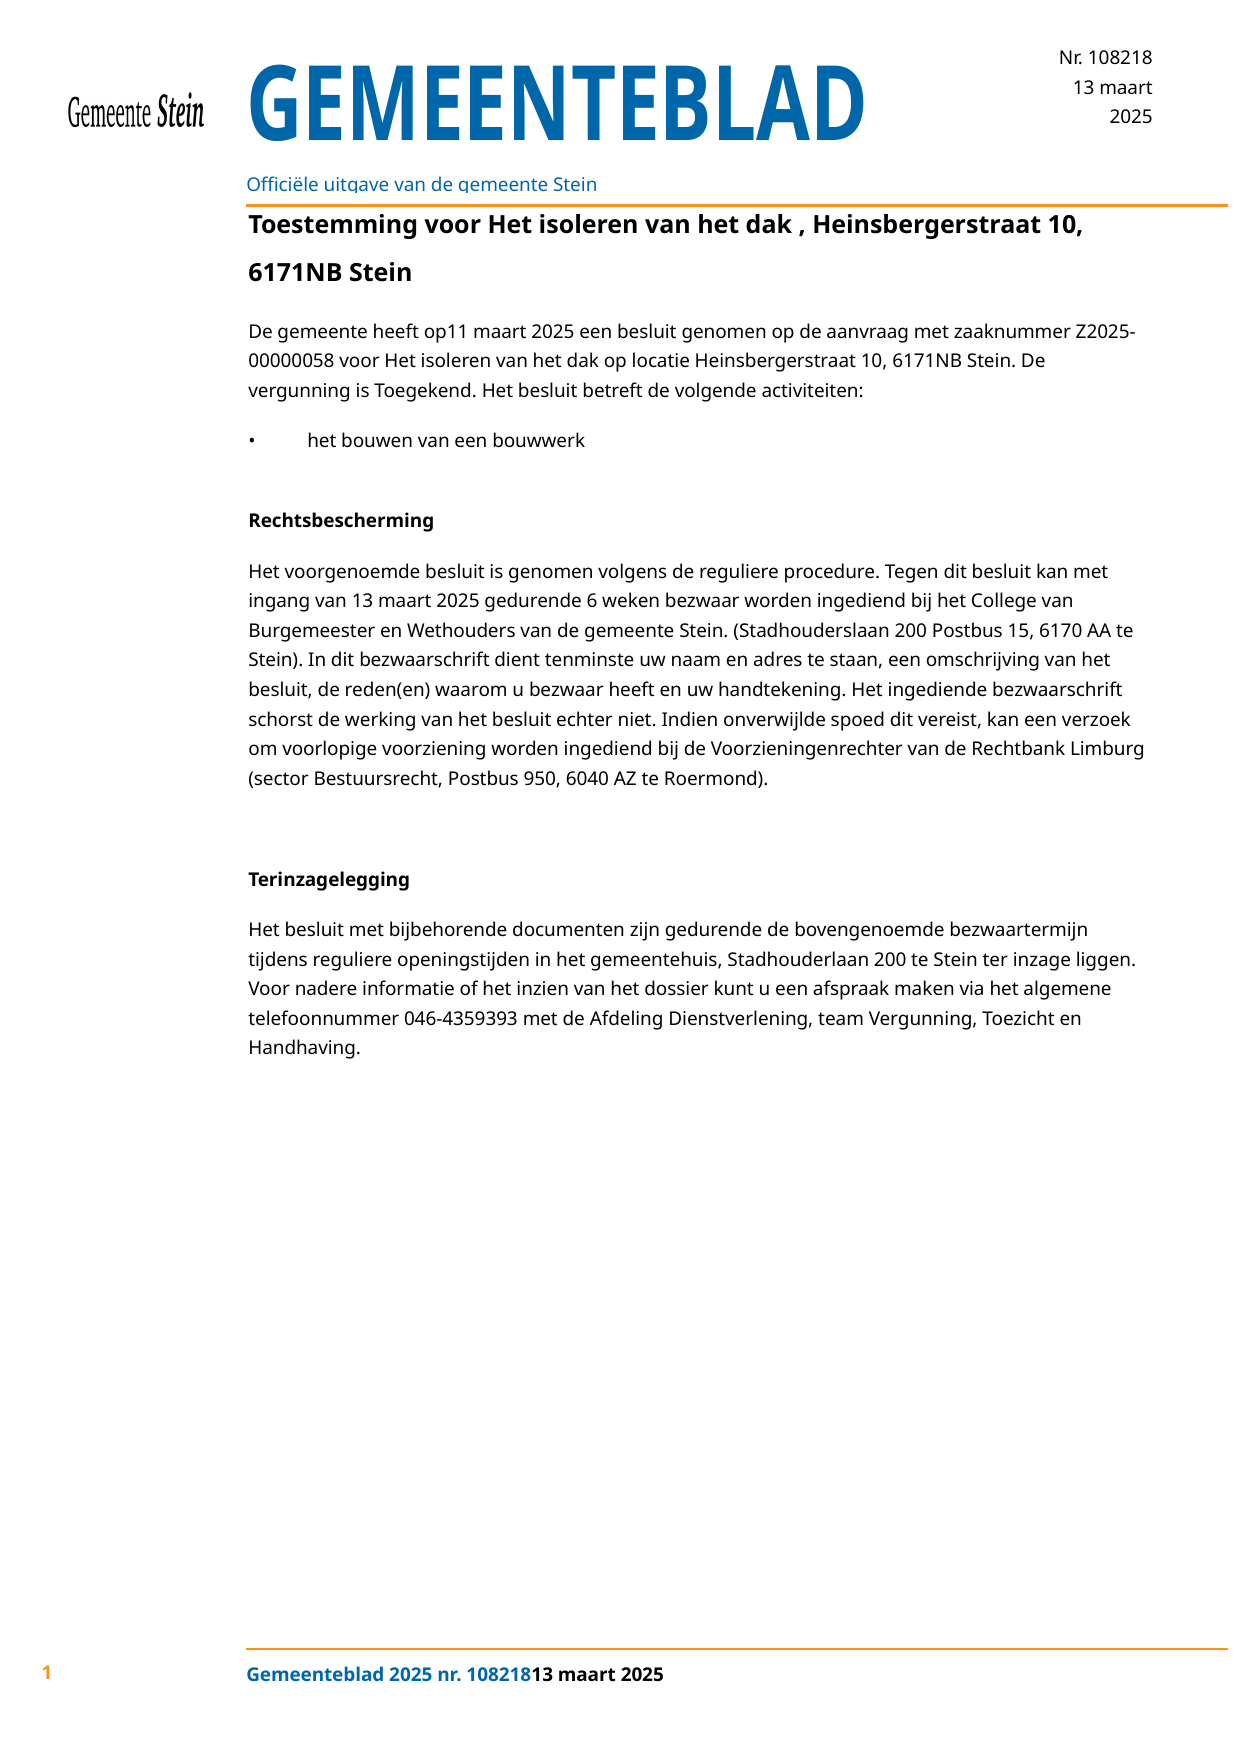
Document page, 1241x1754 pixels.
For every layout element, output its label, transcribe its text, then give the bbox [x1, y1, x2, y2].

text Het besluit met bijbehorende documenten zijn gedurende de bovengenoemde bezwaartermijn tijdens reguliere openingstijden in het gemeentehuis, Stadhouderlaan 200 te Stein ter inzage liggen. Voor nadere informatie of het inzien van het dossier kunt u een afspraak maken via het algemene telefoonnummer 046-4359393 met de Afdeling Dienstverlening, team Vergunning, Toezicht en Handhaving. [248, 916, 1152, 1060]
text Toestemming voor Het isoleren van het dak , Heinsbergerstraat 10, 6171NB Stein [248, 207, 1152, 288]
picture [41, 47, 231, 172]
text De gemeente heeft op11 maart 2025 een besluit genomen op de aanvraag met zaaknummer Z2025-00000058 voor Het isoleren van het dak op locatie Heinsbergerstraat 10, 6171NB Stein. De vergunning is Toegekend. Het besluit betreft de volgende activiteiten: [248, 318, 1152, 403]
text Rechtsbescherming [248, 507, 1152, 533]
text Het voorgenoemde besluit is genomen volgens de reguliere procedure. Tegen dit besluit kan met ingang van 13 maart 2025 gedurende 6 weken bezwaar worden ingediend bij het College van Burgemeester en Wethouders van de gemeente Stein. (Stadhouderslaan 200 Postbus 15, 6170 AA te Stein). In dit bezwaarschrift dient tenminste uw naam en adres te staan, een omschrijving van het besluit, de reden(en) waarom u bezwaar heeft en uw handtekening. Het ingediende bezwaarschrift schorst de werking van het besluit echter niet. Indien onverwijlde spoed dit vereist, kan een verzoek om voorlopige voorziening worden ingediend bij de Voorzieningenrechter van de Rechtbank Limburg (sector Bestuursrecht, Postbus 950, 6040 AZ te Roermond). [248, 558, 1152, 791]
text Terinzagelegging [248, 866, 1152, 892]
list het bouwen van een bouwwerk [248, 427, 1152, 453]
